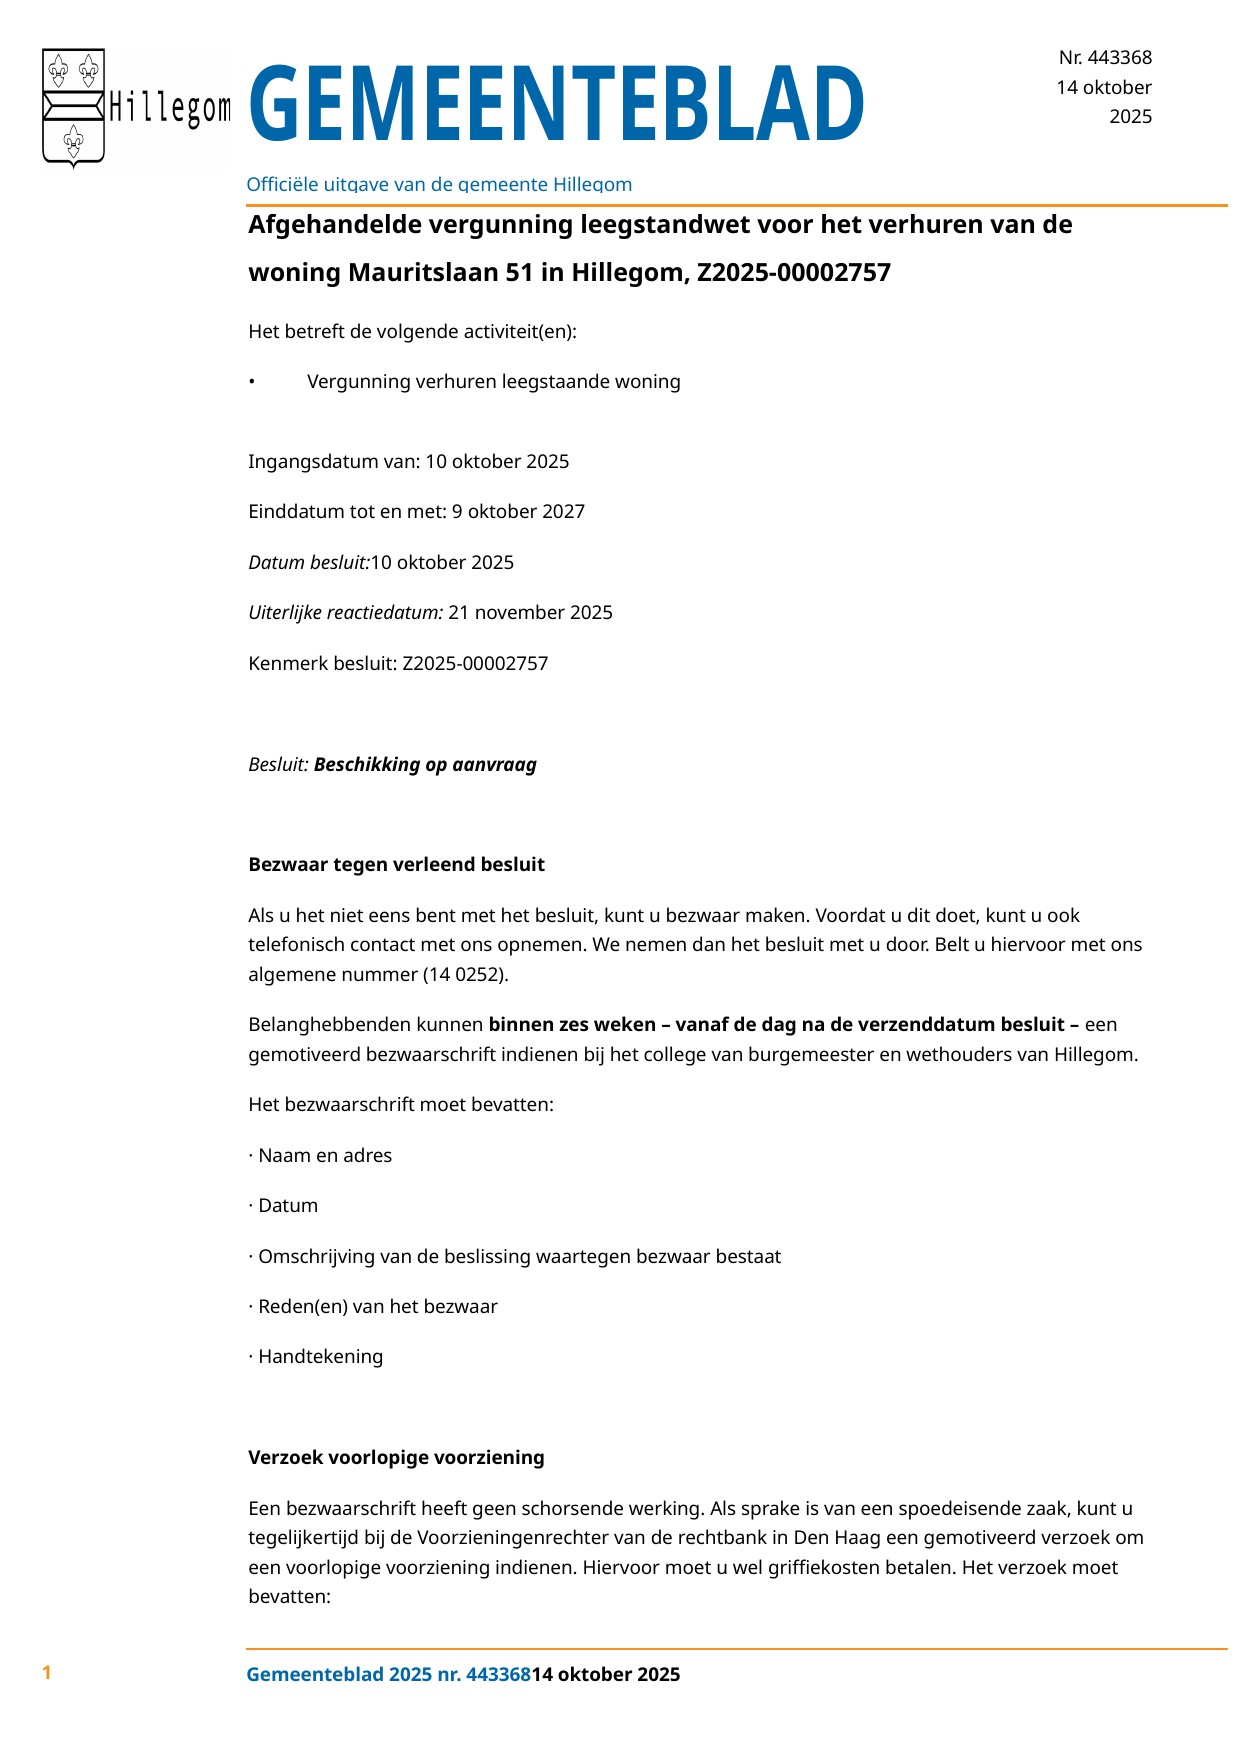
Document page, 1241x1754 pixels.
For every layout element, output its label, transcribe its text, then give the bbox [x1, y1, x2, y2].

text Kenmerk besluit: Z2025-00002757 [248, 650, 1152, 676]
text · Handtekening [248, 1344, 1152, 1369]
text · Reden(en) van het bezwaar [248, 1293, 1152, 1319]
text Afgehandelde vergunning leegstandwet voor het verhuren van de woning Mauritslaan 51 in Hillegom, Z2025-00002757 [248, 207, 1152, 288]
text Uiterlijke reactiedatum: 21 november 2025 [248, 599, 1152, 625]
text Besluit: Beschikking op aanvraag [248, 751, 1152, 777]
text · Datum [248, 1192, 1152, 1218]
text Datum besluit:10 oktober 2025 [248, 549, 1152, 575]
text · Naam en adres [248, 1142, 1152, 1168]
text Bezwaar tegen verleend besluit [248, 852, 1152, 877]
text · Omschrijving van de beslissing waartegen bezwaar bestaat [248, 1243, 1152, 1269]
picture [41, 47, 231, 172]
text Een bezwaarschrift heeft geen schorsende werking. Als sprake is van een spoedeisende zaak, kunt u tegelijkertijd bij de Voorzieningenrechter van de rechtbank in Den Haag een gemotiveerd verzoek om een voorlopige voorziening indienen. Hiervoor moet u wel griffiekosten betalen. Het verzoek moet bevatten: [248, 1495, 1152, 1609]
text Ingangsdatum van: 10 oktober 2025 [248, 448, 1152, 474]
text Het betreft de volgende activiteit(en): [248, 318, 1152, 344]
text Als u het niet eens bent met het besluit, kunt u bezwaar maken. Voordat u dit doet, kunt u ook telefonisch contact met ons opnemen. We nemen dan het besluit met u door. Belt u hiervoor met ons algemene nummer (14 0252). [248, 902, 1152, 987]
text Belanghebbenden kunnen binnen zes weken – vanaf de dag na de verzenddatum besluit – een gemotiveerd bezwaarschrift indienen bij het college van burgemeester en wethouders van Hillegom. [248, 1012, 1152, 1067]
list Vergunning verhuren leegstaande woning [248, 368, 1152, 394]
text Het bezwaarschrift moet bevatten: [248, 1092, 1152, 1117]
text Verzoek voorlopige voorziening [248, 1444, 1152, 1470]
text Einddatum tot en met: 9 oktober 2027 [248, 499, 1152, 524]
